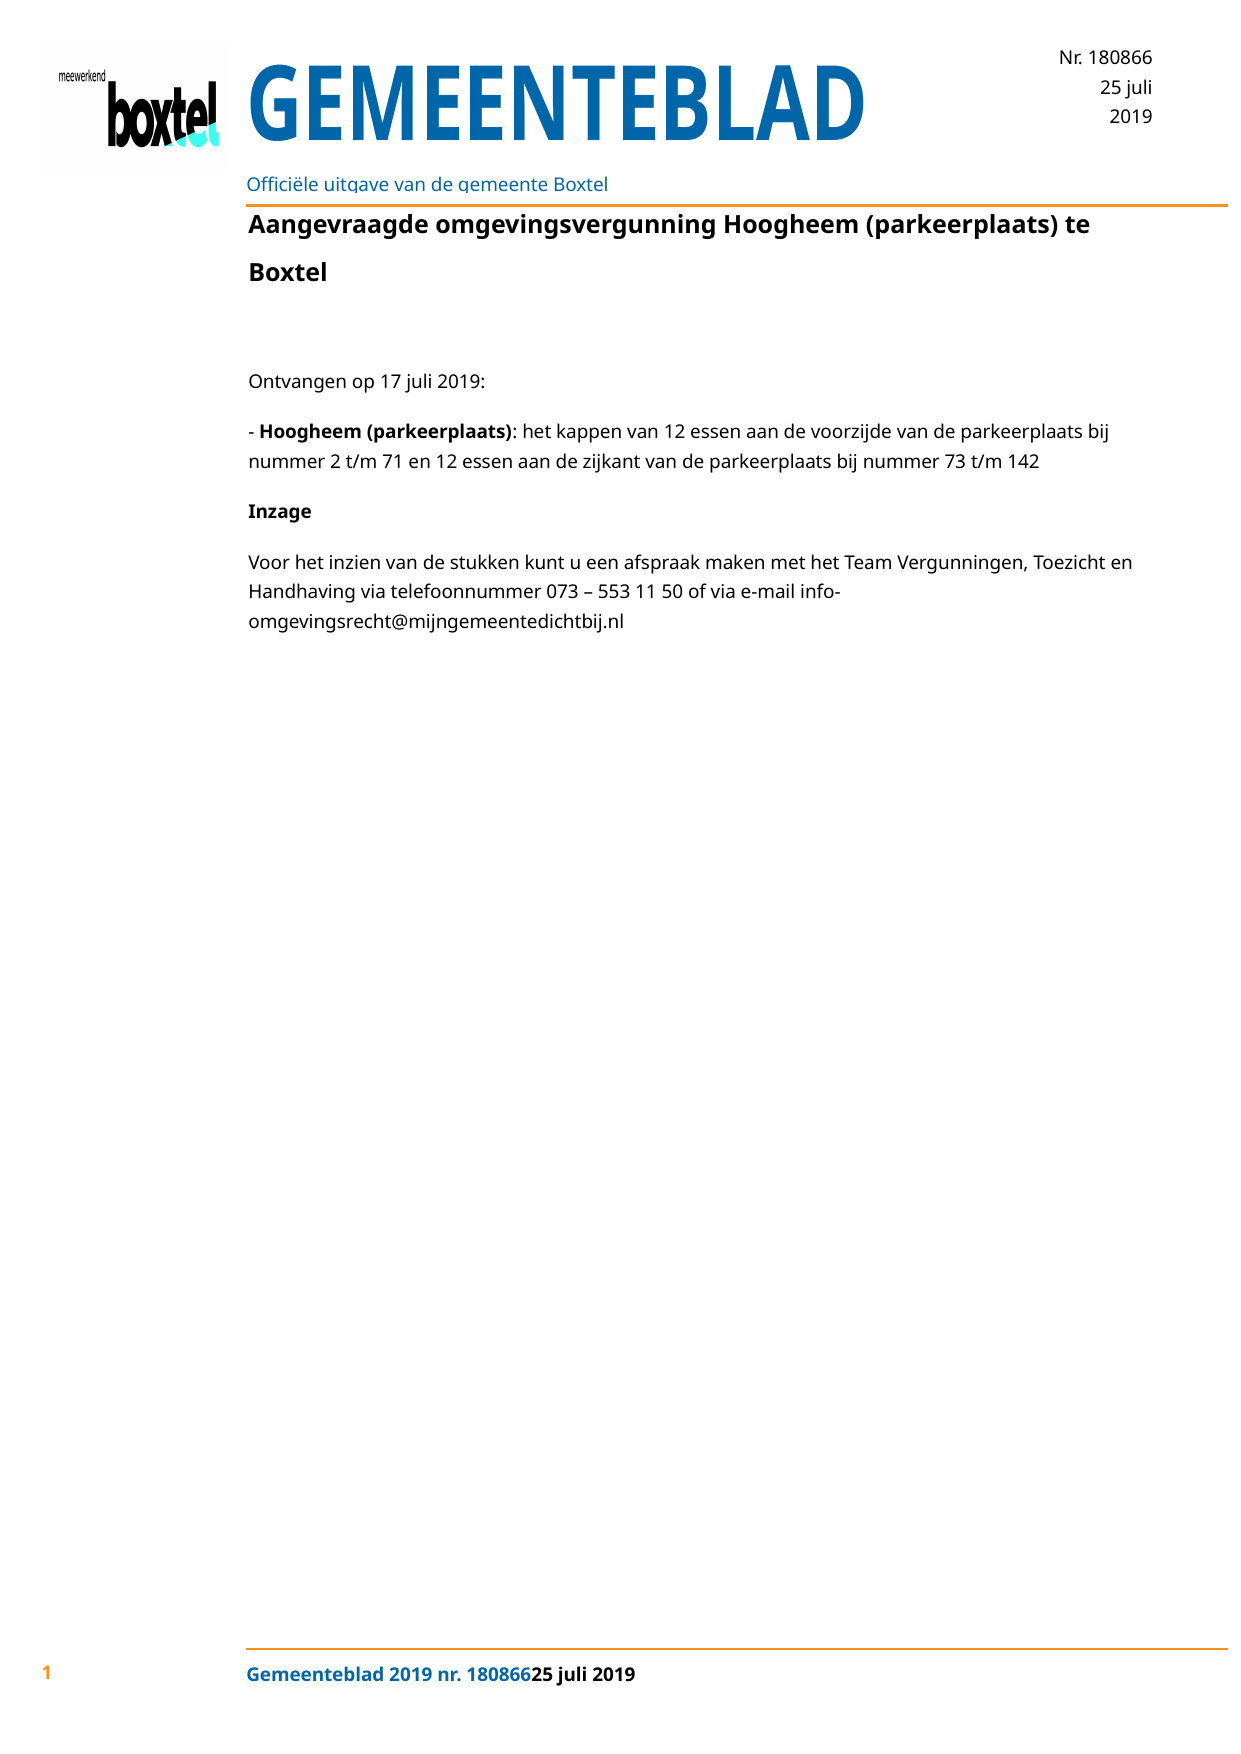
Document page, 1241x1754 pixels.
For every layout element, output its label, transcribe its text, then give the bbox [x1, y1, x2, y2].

text Aangevraagde omgevingsvergunning Hoogheem (parkeerplaats) te Boxtel [248, 207, 1152, 288]
picture [41, 47, 231, 172]
text Ontvangen op 17 juli 2019: [248, 368, 1152, 394]
text Voor het inzien van de stukken kunt u een afspraak maken met het Team Vergunningen, Toezicht en Handhaving via telefoonnummer 073 – 553 11 50 of via e-mail info-omgevingsrecht@mijngemeentedichtbij.nl [248, 549, 1152, 634]
text Inzage [248, 499, 1152, 524]
text - Hoogheem (parkeerplaats): het kappen van 12 essen aan de voorzijde van de parkeerplaats bij nummer 2 t/m 71 en 12 essen aan de zijkant van de parkeerplaats bij nummer 73 t/m 142 [248, 419, 1152, 474]
